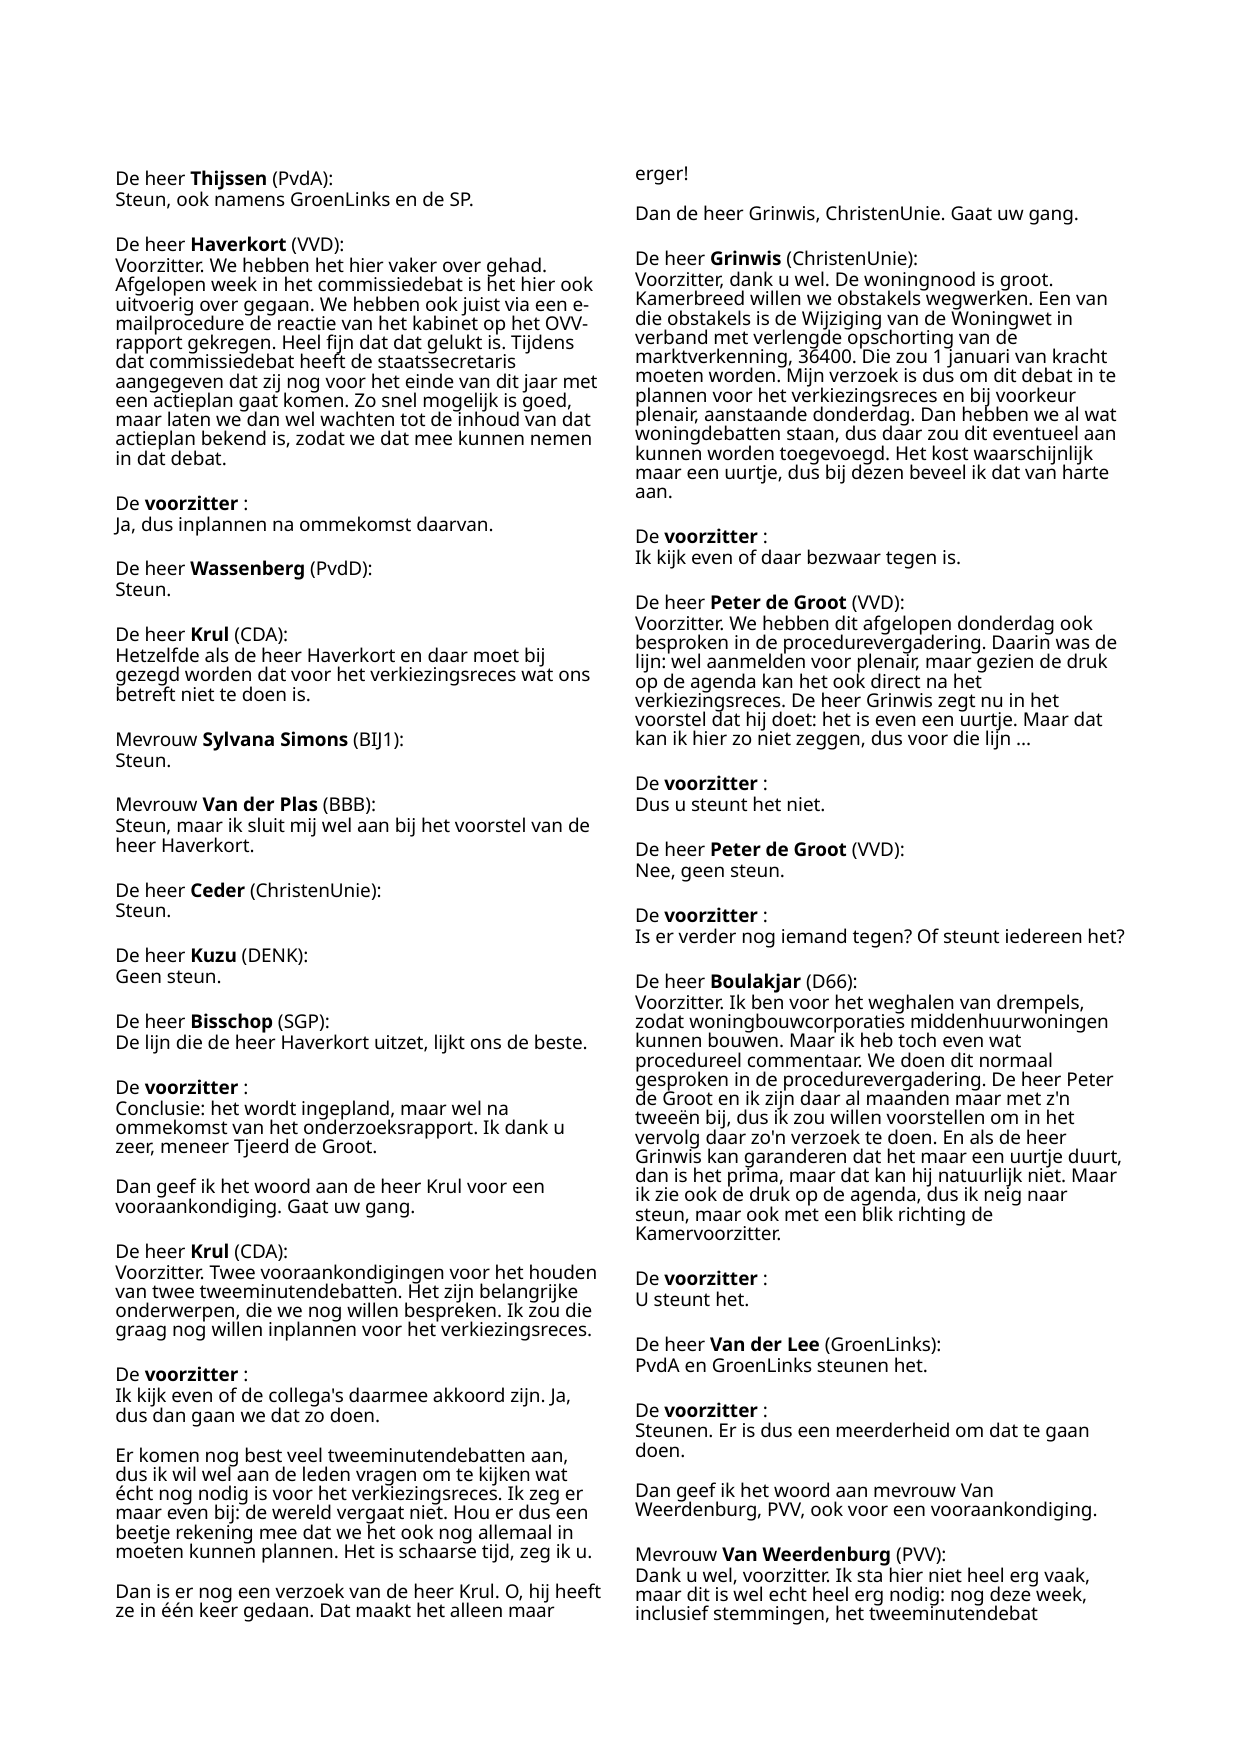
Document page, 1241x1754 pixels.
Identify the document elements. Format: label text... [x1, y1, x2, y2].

text De heer Krul (CDA): [115, 1238, 605, 1264]
text De heer Kuzu (DENK): [115, 943, 605, 968]
text Steun, maar ik sluit mij wel aan bij het voorstel van de heer Haverkort. [115, 817, 605, 856]
text Dan geef ik het woord aan de heer Krul voor een vooraankondiging. Gaat uw gang. [115, 1178, 605, 1217]
text Voorzitter. We hebben dit afgelopen donderdag ook besproken in de procedurevergadering. Daarin was de lijn: wel aanmelden voor plenair, maar gezien de druk op de agenda kan het ook direct na het verkiezingsreces. De heer Grinwis zegt nu in het voorstel dat hij doet: het is even een uurtje. Maar dat kan ik hier zo niet zeggen, dus voor die lijn ... [635, 615, 1125, 750]
text De voorzitter : [635, 902, 1125, 928]
text Ja, dus inplannen na ommekomst daarvan. [115, 516, 605, 535]
text De heer Peter de Groot (VVD): [635, 836, 1125, 862]
text Ik kijk even of de collega's daarmee akkoord zijn. Ja, dus dan gaan we dat zo doen. [115, 1387, 605, 1426]
text De heer Van der Lee (GroenLinks): [635, 1331, 1125, 1357]
text Voorzitter. Ik ben voor het weghalen van drempels, zodat woningbouwcorporaties middenhuurwoningen kunnen bouwen. Maar ik heb toch even wat procedureel commentaar. We doen dit normaal gesproken in de procedurevergadering. De heer Peter de Groot en ik zijn daar al maanden maar met z'n tweeën bij, dus ik zou willen voorstellen om in het vervolg daar zo'n verzoek te doen. En als de heer Grinwis kan garanderen dat het maar een uurtje duurt, dan is het prima, maar dat kan hij natuurlijk niet. Maar ik zie ook de druk op de agenda, dus ik neig naar steun, maar ook met een blik richting de Kamervoorzitter. [635, 994, 1125, 1244]
text De heer Ceder (ChristenUnie): [115, 877, 605, 902]
text Hetzelfde als de heer Haverkort en daar moet bij gezegd worden dat voor het verkiezingsreces wat ons betreft niet te doen is. [115, 647, 605, 705]
text Voorzitter. We hebben het hier vaker over gehad. Afgelopen week in het commissiedebat is het hier ook uitvoerig over gegaan. We hebben ook juist via een e-mailprocedure de reactie van het kabinet op het OVV-rapport gekregen. Heel fijn dat dat gelukt is. Tijdens dat commissiedebat heeft de staatssecretaris aangegeven dat zij nog voor het einde van dit jaar met een actieplan gaat komen. Zo snel mogelijk is goed, maar laten we dan wel wachten tot de inhoud van dat actieplan bekend is, zodat we dat mee kunnen nemen in dat debat. [115, 257, 605, 469]
text Is er verder nog iemand tegen? Of steunt iedereen het? [635, 928, 1125, 947]
text U steunt het. [635, 1291, 1125, 1310]
text De heer Haverkort (VVD): [115, 231, 605, 257]
text De voorzitter : [115, 1362, 605, 1387]
text Nee, geen steun. [635, 862, 1125, 881]
text Dan geef ik het woord aan mevrouw Van Weerdenburg, PVV, ook voor een vooraankondiging. [635, 1482, 1125, 1520]
text De heer Thijssen (PvdA): [115, 165, 605, 191]
text Steun. [115, 581, 605, 601]
text De voorzitter : [115, 490, 605, 516]
text De heer Krul (CDA): [115, 621, 605, 647]
text Dan is er nog een verzoek van de heer Krul. O, hij heeft ze in één keer gedaan. Dat maakt het alleen maar [115, 1583, 605, 1621]
text De heer Bisschop (SGP): [115, 1008, 605, 1034]
text De voorzitter : [115, 1074, 605, 1100]
text Mevrouw Van der Plas (BBB): [115, 792, 605, 817]
text Dank u wel, voorzitter. Ik sta hier niet heel erg vaak, maar dit is wel echt heel erg nodig: nog deze week, inclusief stemmingen, het tweeminutendebat [635, 1567, 1125, 1625]
text Ik kijk even of daar bezwaar tegen is. [635, 549, 1125, 568]
text Voorzitter. Twee vooraankondigingen voor het houden van twee tweeminutendebatten. Het zijn belangrijke onderwerpen, die we nog willen bespreken. Ik zou die graag nog willen inplannen voor het verkiezingsreces. [115, 1264, 605, 1341]
text De heer Peter de Groot (VVD): [635, 589, 1125, 615]
text Er komen nog best veel tweeminutendebatten aan, dus ik wil wel aan de leden vragen om te kijken wat écht nog nodig is voor het verkiezingsreces. Ik zeg er maar even bij: de wereld vergaat niet. Hou er dus een beetje rekening mee dat we het ook nog allemaal in moeten kunnen plannen. Het is schaarse tijd, zeg ik u. [115, 1447, 605, 1562]
text De heer Grinwis (ChristenUnie): [635, 245, 1125, 271]
text De voorzitter : [635, 1265, 1125, 1291]
text De heer Wassenberg (PvdD): [115, 556, 605, 581]
text De heer Boulakjar (D66): [635, 968, 1125, 994]
text Dus u steunt het niet. [635, 796, 1125, 816]
text Conclusie: het wordt ingepland, maar wel na ommekomst van het onderzoeksrapport. Ik dank u zeer, meneer Tjeerd de Groot. [115, 1100, 605, 1158]
text Voorzitter, dank u wel. De woningnood is groot. Kamerbreed willen we obstakels wegwerken. Een van die obstakels is de Wijziging van de Woningwet in verband met verlengde opschorting van de marktverkenning, 36400. Die zou 1 januari van kracht moeten worden. Mijn verzoek is dus om dit debat in te plannen voor het verkiezingsreces en bij voorkeur plenair, aanstaande donderdag. Dan hebben we al wat woningdebatten staan, dus daar zou dit eventueel aan kunnen worden toegevoegd. Het kost waarschijnlijk maar een uurtje, dus bij dezen beveel ik dat van harte aan. [635, 271, 1125, 502]
text Steun, ook namens GroenLinks en de SP. [115, 191, 605, 210]
text Steun. [115, 902, 605, 922]
text Geen steun. [115, 968, 605, 988]
text De voorzitter : [635, 771, 1125, 796]
text erger! [635, 165, 1125, 184]
text PvdA en GroenLinks steunen het. [635, 1357, 1125, 1376]
text De voorzitter : [635, 1397, 1125, 1422]
text Steun. [115, 752, 605, 771]
text Dan de heer Grinwis, ChristenUnie. Gaat uw gang. [635, 205, 1125, 224]
text Mevrouw Sylvana Simons (BIJ1): [115, 726, 605, 752]
text De voorzitter : [635, 523, 1125, 549]
text De lijn die de heer Haverkort uitzet, lijkt ons de beste. [115, 1034, 605, 1053]
text Mevrouw Van Weerdenburg (PVV): [635, 1541, 1125, 1567]
text Steunen. Er is dus een meerderheid om dat te gaan doen. [635, 1422, 1125, 1461]
